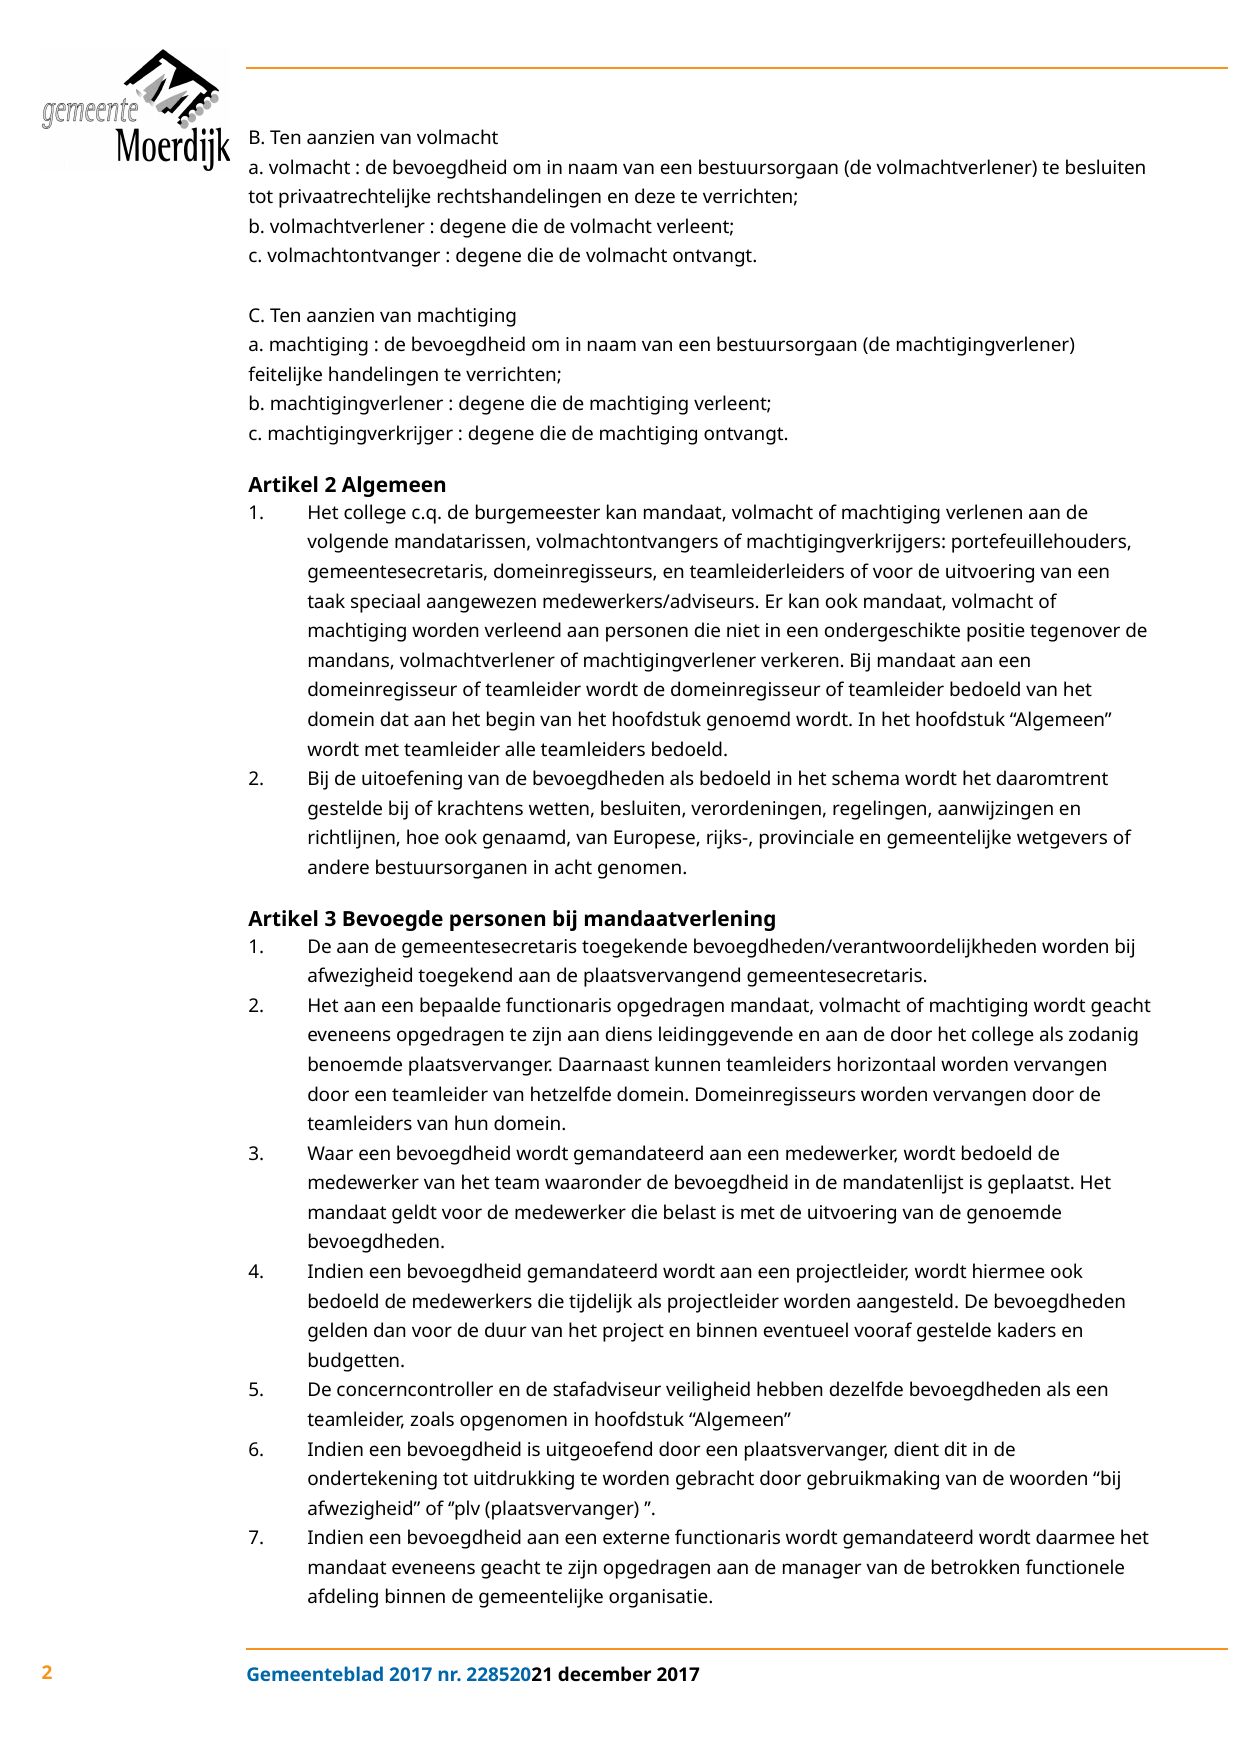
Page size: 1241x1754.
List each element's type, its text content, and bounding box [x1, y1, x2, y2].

list Indien een bevoegdheid gemandateerd wordt aan een projectleider, wordt hiermee ook bedoeld de medewerkers die tijdelijk als projectleider worden aangesteld. De bevoegdheden gelden dan voor de duur van het project en binnen eventueel vooraf gestelde kaders en budgetten. [248, 1258, 1152, 1373]
text Artikel 2 Algemeen [248, 471, 1152, 499]
text a. volmacht : de bevoegdheid om in naam van een bestuursorgaan (de volmachtverlener) te besluiten tot privaatrechtelijke rechtshandelingen en deze te verrichten; [248, 154, 1152, 209]
text C. Ten aanzien van machtiging [248, 302, 1152, 328]
list Bij de uitoefening van de bevoegdheden als bedoeld in het schema wordt het daaromtrent gestelde bij of krachtens wetten, besluiten, verordeningen, regelingen, aanwijzingen en richtlijnen, hoe ook genaamd, van Europese, rijks-, provinciale en gemeentelijke wetgevers of andere bestuursorganen in acht genomen. [248, 765, 1152, 880]
text B. Ten aanzien van volmacht [248, 124, 1152, 150]
list Indien een bevoegdheid aan een externe functionaris wordt gemandateerd wordt daarmee het mandaat eveneens geacht te zijn opgedragen aan de manager van de betrokken functionele afdeling binnen de gemeentelijke organisatie. [248, 1524, 1152, 1609]
list Waar een bevoegdheid wordt gemandateerd aan een medewerker, wordt bedoeld de medewerker van het team waaronder de bevoegdheid in de mandatenlijst is geplaatst. Het mandaat geldt voor de medewerker die belast is met de uitvoering van de genoemde bevoegdheden. [248, 1140, 1152, 1254]
text a. machtiging : de bevoegdheid om in naam van een bestuursorgaan (de machtigingverlener) feitelijke handelingen te verrichten; [248, 331, 1152, 387]
list Het college c.q. de burgemeester kan mandaat, volmacht of machtiging verlenen aan de volgende mandatarissen, volmachtontvangers of machtigingverkrijgers: portefeuillehouders, gemeentesecretaris, domeinregisseurs, en teamleiderleiders of voor de uitvoering van een taak speciaal aangewezen medewerkers/adviseurs. Er kan ook mandaat, volmacht of machtiging worden verleend aan personen die niet in een ondergeschikte positie tegenover de mandans, volmachtverlener of machtigingverlener verkeren. Bij mandaat aan een domeinregisseur of teamleider wordt de domeinregisseur of teamleider bedoeld van het domein dat aan het begin van het hoofdstuk genoemd wordt. In het hoofdstuk “Algemeen” wordt met teamleider alle teamleiders bedoeld. [248, 499, 1152, 761]
list De concerncontroller en de stafadviseur veiligheid hebben dezelfde bevoegdheden als een teamleider, zoals opgenomen in hoofdstuk “Algemeen” [248, 1377, 1152, 1432]
text c. machtigingverkrijger : degene die de machtiging ontvangt. [248, 420, 1152, 446]
text Artikel 3 Bevoegde personen bij mandaatverlening [248, 904, 1152, 933]
list De aan de gemeentesecretaris toegekende bevoegdheden/verantwoordelijkheden worden bij afwezigheid toegekend aan de plaatsvervangend gemeentesecretaris. [248, 933, 1152, 988]
text b. machtigingverlener : degene die de machtiging verleent; [248, 391, 1152, 416]
picture [41, 47, 231, 172]
list Het aan een bepaalde functionaris opgedragen mandaat, volmacht of machtiging wordt geacht eveneens opgedragen te zijn aan diens leidinggevende en aan de door het college als zodanig benoemde plaatsvervanger. Daarnaast kunnen teamleiders horizontaal worden vervangen door een teamleider van hetzelfde domein. Domeinregisseurs worden vervangen door de teamleiders van hun domein. [248, 992, 1152, 1136]
list Indien een bevoegdheid is uitgeoefend door een plaatsvervanger, dient dit in de ondertekening tot uitdrukking te worden gebracht door gebruikmaking van de woorden “bij afwezigheid” of ‘’plv (plaatsvervanger) ’’. [248, 1436, 1152, 1521]
text b. volmachtverlener : degene die de volmacht verleent; [248, 213, 1152, 239]
text c. volmachtontvanger : degene die de volmacht ontvangt. [248, 243, 1152, 268]
